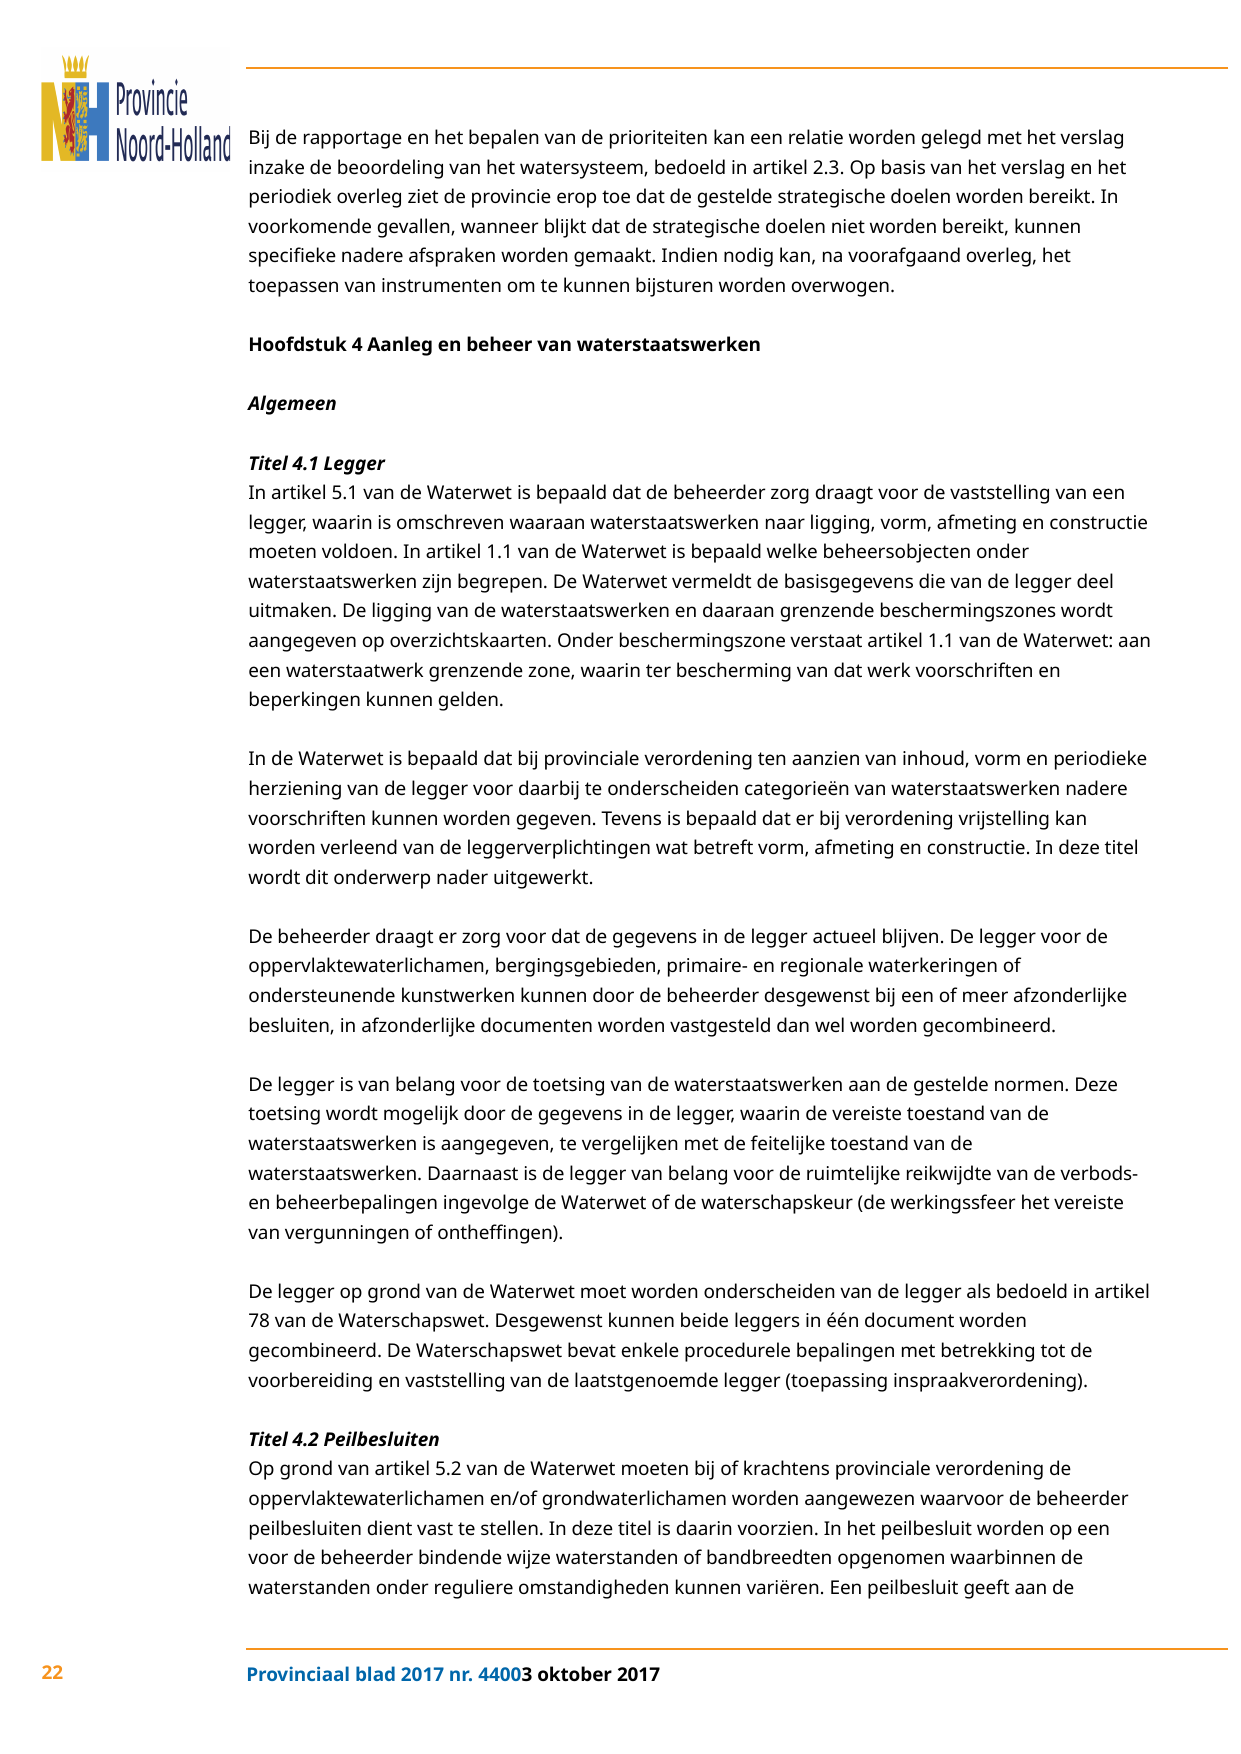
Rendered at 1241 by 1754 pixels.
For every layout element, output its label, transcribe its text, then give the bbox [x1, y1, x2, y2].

text In artikel 5.1 van de Waterwet is bepaald dat de beheerder zorg draagt voor de vaststelling van een legger, waarin is omschreven waaraan waterstaatswerken naar ligging, vorm, afmeting en constructie moeten voldoen. In artikel 1.1 van de Waterwet is bepaald welke beheersobjecten onder waterstaatswerken zijn begrepen. De Waterwet vermeldt de basisgegevens die van de legger deel uitmaken. De ligging van de waterstaatswerken en daaraan grenzende beschermingszones wordt aangegeven op overzichtskaarten. Onder beschermingszone verstaat artikel 1.1 van de Waterwet: aan een waterstaatwerk grenzende zone, waarin ter bescherming van dat werk voorschriften en beperkingen kunnen gelden. [248, 479, 1152, 712]
text Titel 4.1 Legger [248, 450, 1152, 476]
text Bij de rapportage en het bepalen van de prioriteiten kan een relatie worden gelegd met het verslag inzake de beoordeling van het watersysteem, bedoeld in artikel 2.3. Op basis van het verslag en het periodiek overleg ziet de provincie erop toe dat de gestelde strategische doelen worden bereikt. In voorkomende gevallen, wanneer blijkt dat de strategische doelen niet worden bereikt, kunnen specifieke nadere afspraken worden gemaakt. Indien nodig kan, na voorafgaand overleg, het toepassen van instrumenten om te kunnen bijsturen worden overwogen. [248, 124, 1152, 298]
text Op grond van artikel 5.2 van de Waterwet moeten bij of krachtens provinciale verordening de oppervlaktewaterlichamen en/of grondwaterlichamen worden aangewezen waarvoor de beheerder peilbesluiten dient vast te stellen. In deze titel is daarin voorzien. In het peilbesluit worden op een voor de beheerder bindende wijze waterstanden of bandbreedten opgenomen waarbinnen de waterstanden onder reguliere omstandigheden kunnen variëren. Een peilbesluit geeft aan de [248, 1456, 1152, 1600]
text In de Waterwet is bepaald dat bij provinciale verordening ten aanzien van inhoud, vorm en periodieke herziening van de legger voor daarbij te onderscheiden categorieën van waterstaatswerken nadere voorschriften kunnen worden gegeven. Tevens is bepaald dat er bij verordening vrijstelling kan worden verleend van de leggerverplichtingen wat betreft vorm, afmeting en constructie. In deze titel wordt dit onderwerp nader uitgewerkt. [248, 746, 1152, 890]
text De legger op grond van de Waterwet moet worden onderscheiden van de legger als bedoeld in artikel 78 van de Waterschapswet. Desgewenst kunnen beide leggers in één document worden gecombineerd. De Waterschapswet bevat enkele procedurele bepalingen met betrekking tot de voorbereiding en vaststelling van de laatstgenoemde legger (toepassing inspraakverordening). [248, 1278, 1152, 1393]
text Titel 4.2 Peilbesluiten [248, 1426, 1152, 1452]
text Algemeen [248, 391, 1152, 416]
text De beheerder draagt er zorg voor dat de gegevens in de legger actueel blijven. De legger voor de oppervlaktewaterlichamen, bergingsgebieden, primaire- en regionale waterkeringen of ondersteunende kunstwerken kunnen door de beheerder desgewenst bij een of meer afzonderlijke besluiten, in afzonderlijke documenten worden vastgesteld dan wel worden gecombineerd. [248, 923, 1152, 1038]
text Hoofdstuk 4 Aanleg en beheer van waterstaatswerken [248, 331, 1152, 357]
text De legger is van belang voor de toetsing van de waterstaatswerken aan de gestelde normen. Deze toetsing wordt mogelijk door de gegevens in de legger, waarin de vereiste toestand van de waterstaatswerken is aangegeven, te vergelijken met de feitelijke toestand van de waterstaatswerken. Daarnaast is de legger van belang voor de ruimtelijke reikwijdte van de verbods- en beheerbepalingen ingevolge de Waterwet of de waterschapskeur (de werkingssfeer het vereiste van vergunningen of ontheffingen). [248, 1071, 1152, 1245]
picture [41, 47, 231, 172]
